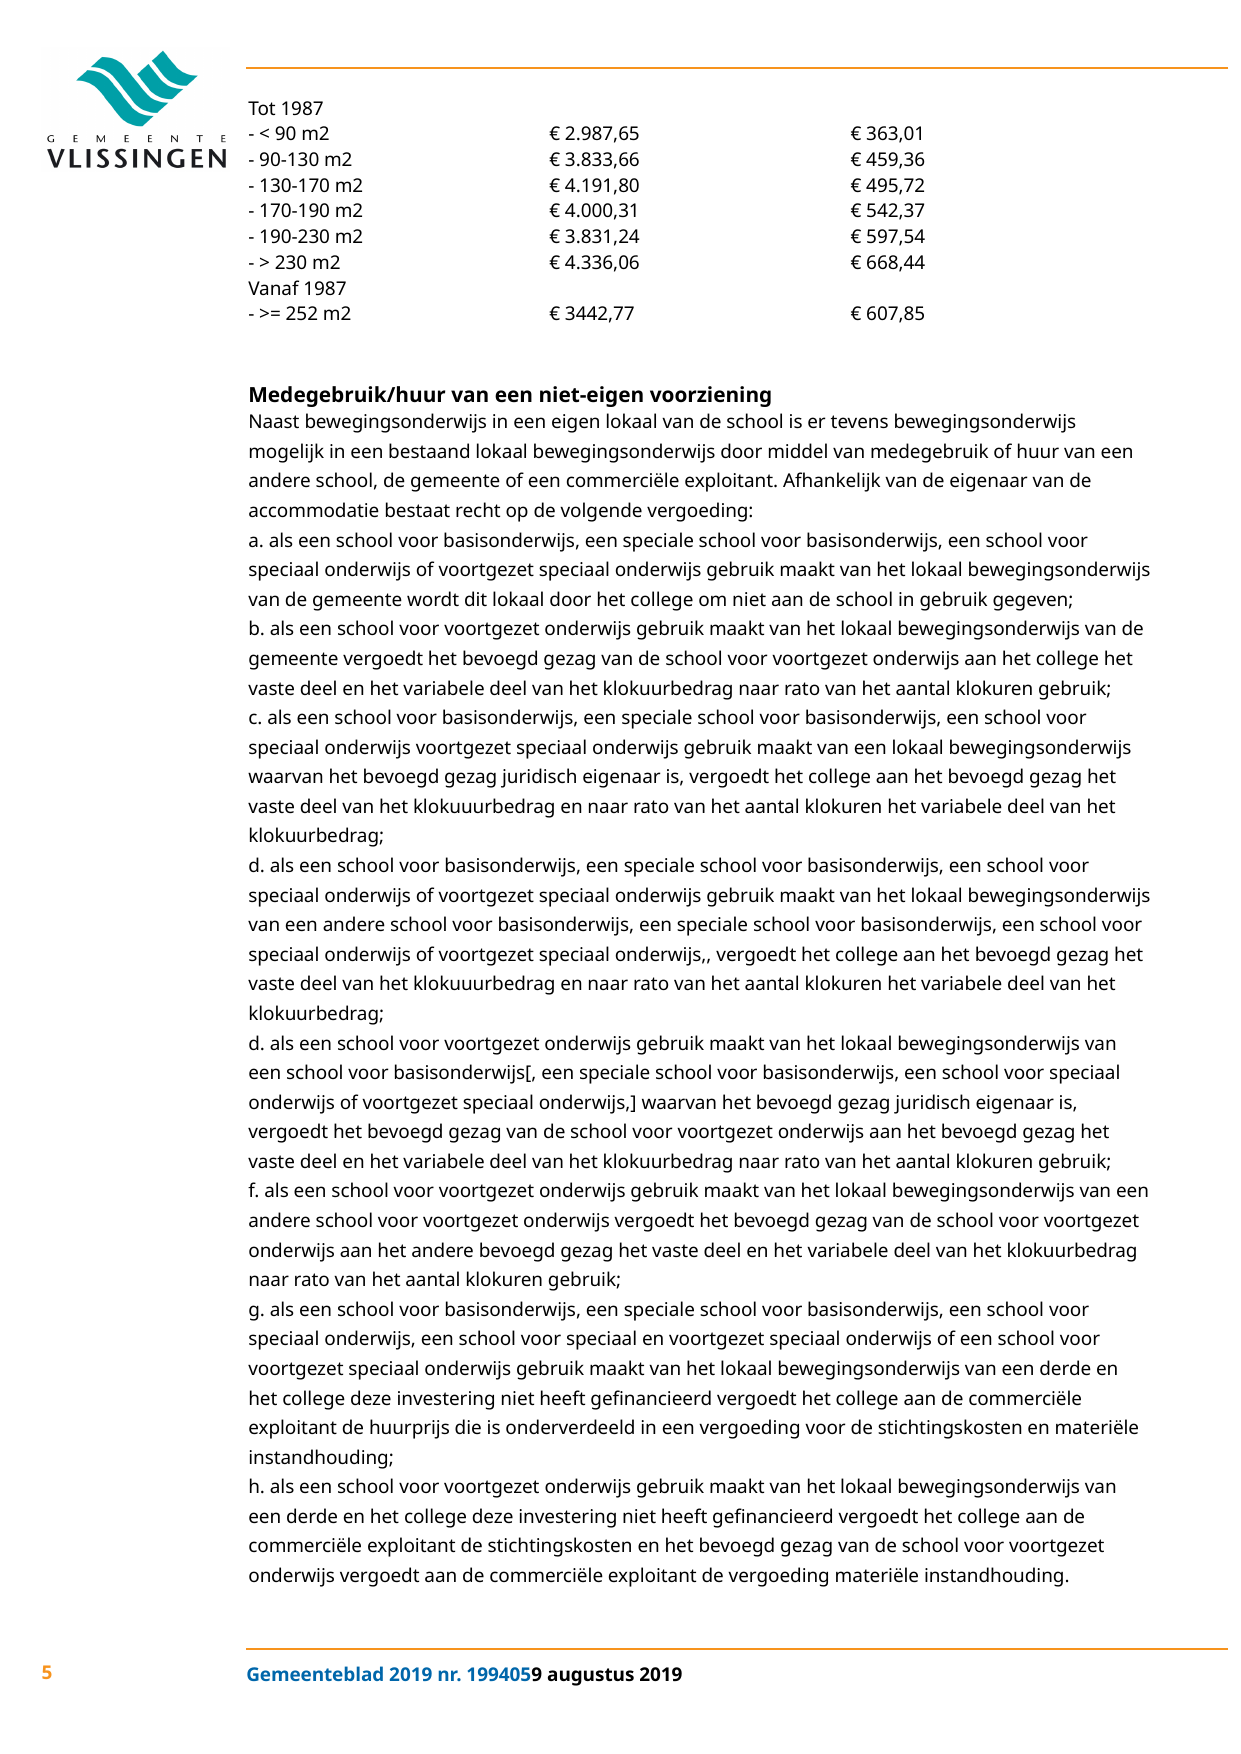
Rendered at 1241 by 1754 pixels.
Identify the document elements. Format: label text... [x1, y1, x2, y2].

text b. als een school voor voortgezet onderwijs gebruik maakt van het lokaal bewegingsonderwijs van de gemeente vergoedt het bevoegd gezag van de school voor voortgezet onderwijs aan het college het vaste deel en het variabele deel van het klokuurbedrag naar rato van het aantal klokuren gebruik; [248, 616, 1152, 700]
text c. als een school voor basisonderwijs, een speciale school voor basisonderwijs, een school voor speciaal onderwijs voortgezet speciaal onderwijs gebruik maakt van een lokaal bewegingsonderwijs waarvan het bevoegd gezag juridisch eigenaar is, vergoedt het college aan het bevoegd gezag het vaste deel van het klokuuurbedrag en naar rato van het aantal klokuren het variabele deel van het klokuurbedrag; [248, 704, 1152, 848]
table_cell - 130-170 m2 [248, 172, 549, 198]
table_cell € 3.833,66 [549, 146, 850, 172]
table_cell € 597,54 [850, 224, 1152, 249]
table_cell [549, 275, 850, 301]
table_cell € 542,37 [850, 198, 1152, 223]
text Naast bewegingsonderwijs in een eigen lokaal van de school is er tevens bewegingsonderwijs mogelijk in een bestaand lokaal bewegingsonderwijs door middel van medegebruik of huur van een andere school, de gemeente of een commerciële exploitant. Afhankelijk van de eigenaar van de accommodatie bestaat recht op de volgende vergoeding: [248, 408, 1152, 523]
text f. als een school voor voortgezet onderwijs gebruik maakt van het lokaal bewegingsonderwijs van een andere school voor voortgezet onderwijs vergoedt het bevoegd gezag van de school voor voortgezet onderwijs aan het andere bevoegd gezag het vaste deel en het variabele deel van het klokuurbedrag naar rato van het aantal klokuren gebruik; [248, 1178, 1152, 1292]
table_cell € 3.831,24 [549, 224, 850, 249]
table_cell - < 90 m2 [248, 121, 549, 146]
table_cell - 90-130 m2 [248, 146, 549, 172]
table_cell € 363,01 [850, 121, 1152, 146]
text d. als een school voor basisonderwijs, een speciale school voor basisonderwijs, een school voor speciaal onderwijs of voortgezet speciaal onderwijs gebruik maakt van het lokaal bewegingsonderwijs van een andere school voor basisonderwijs, een speciale school voor basisonderwijs, een school voor speciaal onderwijs of voortgezet speciaal onderwijs,, vergoedt het college aan het bevoegd gezag het vaste deel van het klokuuurbedrag en naar rato van het aantal klokuren het variabele deel van het klokuurbedrag; [248, 852, 1152, 1026]
picture [41, 47, 231, 172]
table_cell [850, 275, 1152, 301]
table_cell € 4.336,06 [549, 249, 850, 275]
table_cell € 668,44 [850, 249, 1152, 275]
table_cell € 607,85 [850, 301, 1152, 326]
table_cell Vanaf 1987 [248, 275, 549, 301]
table_cell [549, 95, 850, 121]
table_cell € 4.191,80 [549, 172, 850, 198]
table_cell - >= 252 m2 [248, 301, 549, 326]
table_cell € 459,36 [850, 146, 1152, 172]
text a. als een school voor basisonderwijs, een speciale school voor basisonderwijs, een school voor speciaal onderwijs of voortgezet speciaal onderwijs gebruik maakt van het lokaal bewegingsonderwijs van de gemeente wordt dit lokaal door het college om niet aan de school in gebruik gegeven; [248, 527, 1152, 612]
table_cell € 495,72 [850, 172, 1152, 198]
table_cell - 170-190 m2 [248, 198, 549, 223]
text h. als een school voor voortgezet onderwijs gebruik maakt van het lokaal bewegingsonderwijs van een derde en het college deze investering niet heeft gefinancieerd vergoedt het college aan de commerciële exploitant de stichtingskosten en het bevoegd gezag van de school voor voortgezet onderwijs vergoedt aan de commerciële exploitant de vergoeding materiële instandhouding. [248, 1473, 1152, 1588]
table_cell Tot 1987 [248, 95, 549, 121]
table_cell - > 230 m2 [248, 249, 549, 275]
table_cell € 2.987,65 [549, 121, 850, 146]
table_cell € 3442,77 [549, 301, 850, 326]
text Medegebruik/huur van een niet-eigen voorziening [248, 380, 1152, 408]
table_cell - 190-230 m2 [248, 224, 549, 249]
table_cell € 4.000,31 [549, 198, 850, 223]
text g. als een school voor basisonderwijs, een speciale school voor basisonderwijs, een school voor speciaal onderwijs, een school voor speciaal en voortgezet speciaal onderwijs of een school voor voortgezet speciaal onderwijs gebruik maakt van het lokaal bewegingsonderwijs van een derde en het college deze investering niet heeft gefinancieerd vergoedt het college aan de commerciële exploitant de huurprijs die is onderverdeeld in een vergoeding voor de stichtingskosten en materiële instandhouding; [248, 1296, 1152, 1469]
table_cell [850, 95, 1152, 121]
text d. als een school voor voortgezet onderwijs gebruik maakt van het lokaal bewegingsonderwijs van een school voor basisonderwijs[, een speciale school voor basisonderwijs, een school voor speciaal onderwijs of voortgezet speciaal onderwijs,] waarvan het bevoegd gezag juridisch eigenaar is, vergoedt het bevoegd gezag van de school voor voortgezet onderwijs aan het bevoegd gezag het vaste deel en het variabele deel van het klokuurbedrag naar rato van het aantal klokuren gebruik; [248, 1030, 1152, 1174]
